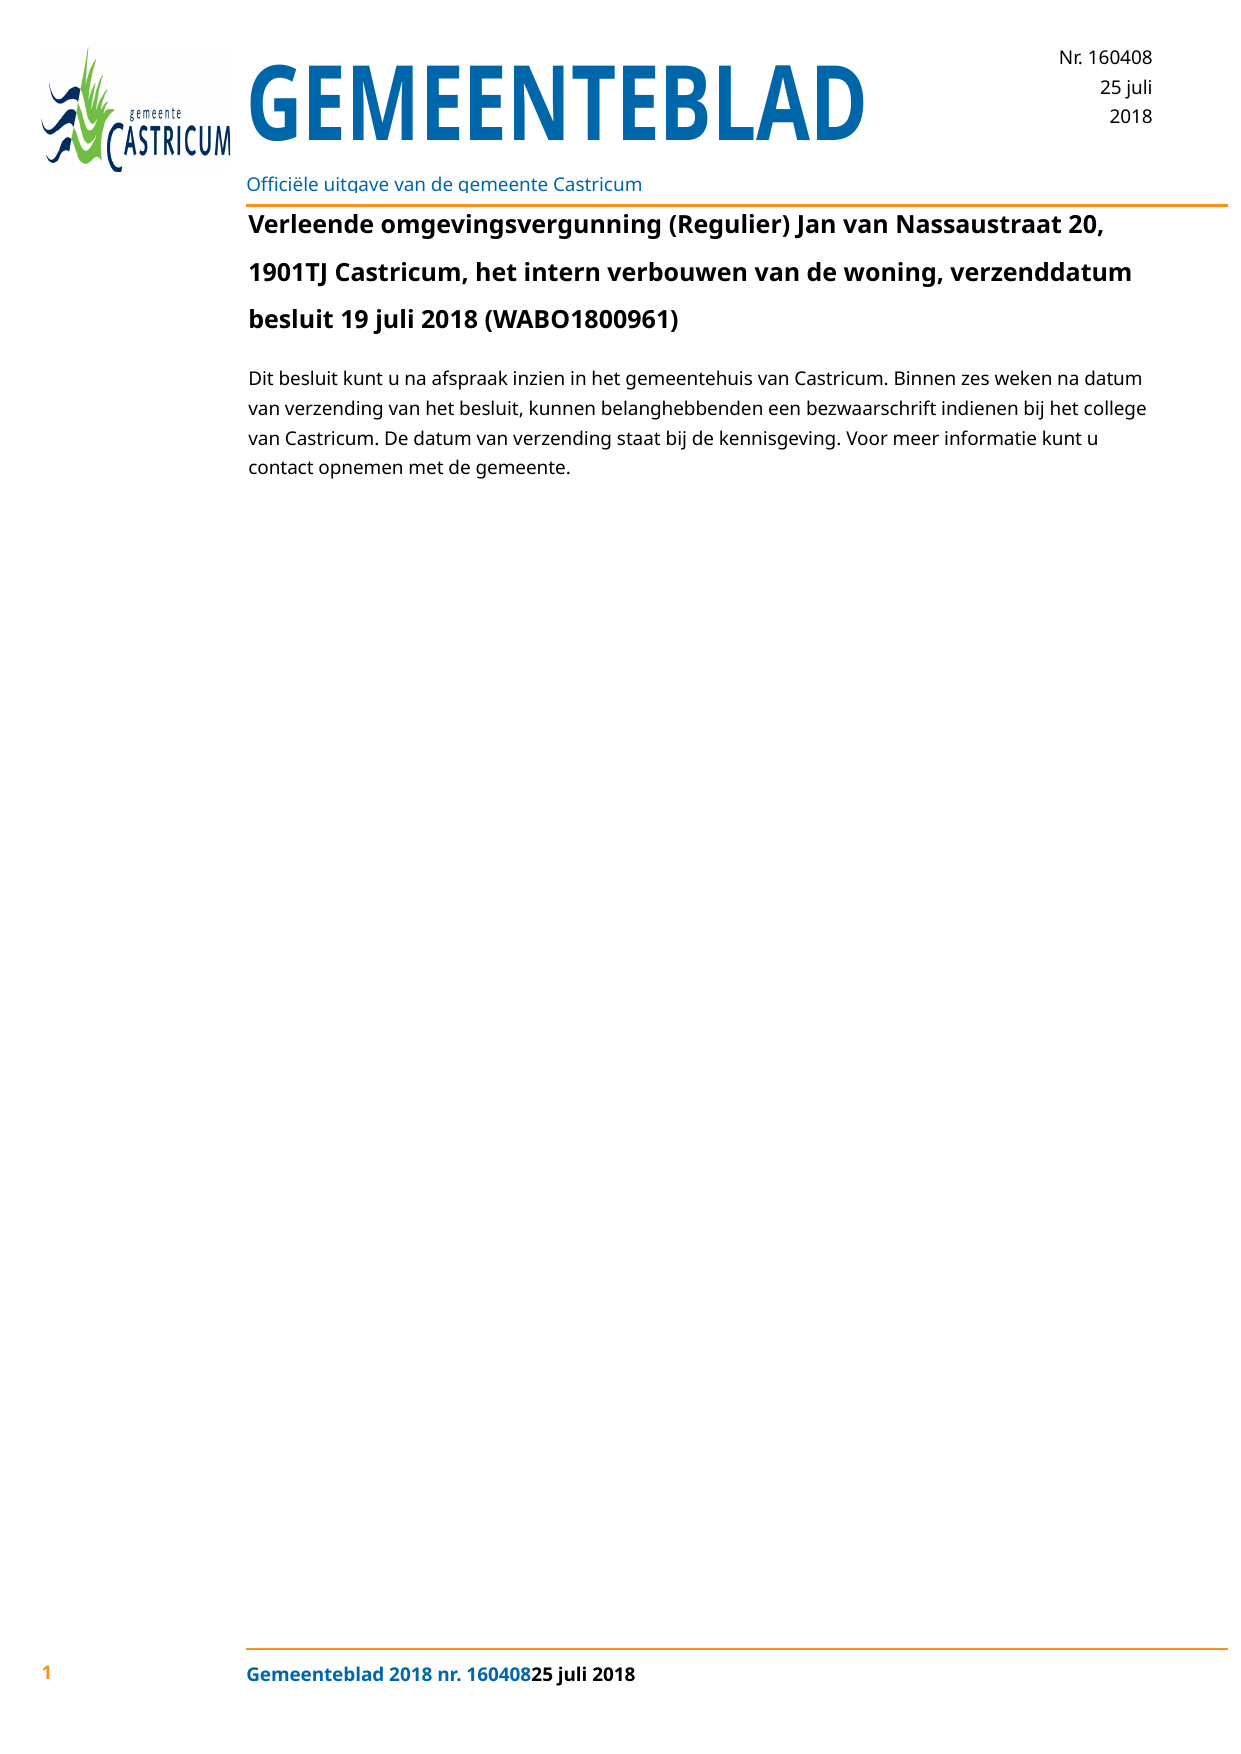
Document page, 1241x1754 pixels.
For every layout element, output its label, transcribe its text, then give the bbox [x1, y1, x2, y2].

text Verleende omgevingsvergunning (Regulier) Jan van Nassaustraat 20, 1901TJ Castricum, het intern verbouwen van de woning, verzenddatum besluit 19 juli 2018 (WABO1800961) [248, 207, 1152, 336]
picture [41, 47, 231, 172]
text Dit besluit kunt u na afspraak inzien in het gemeentehuis van Castricum. Binnen zes weken na datum van verzending van het besluit, kunnen belanghebbenden een bezwaarschrift indienen bij het college van Castricum. De datum van verzending staat bij de kennisgeving. Voor meer informatie kunt u contact opnemen met de gemeente. [248, 366, 1152, 480]
